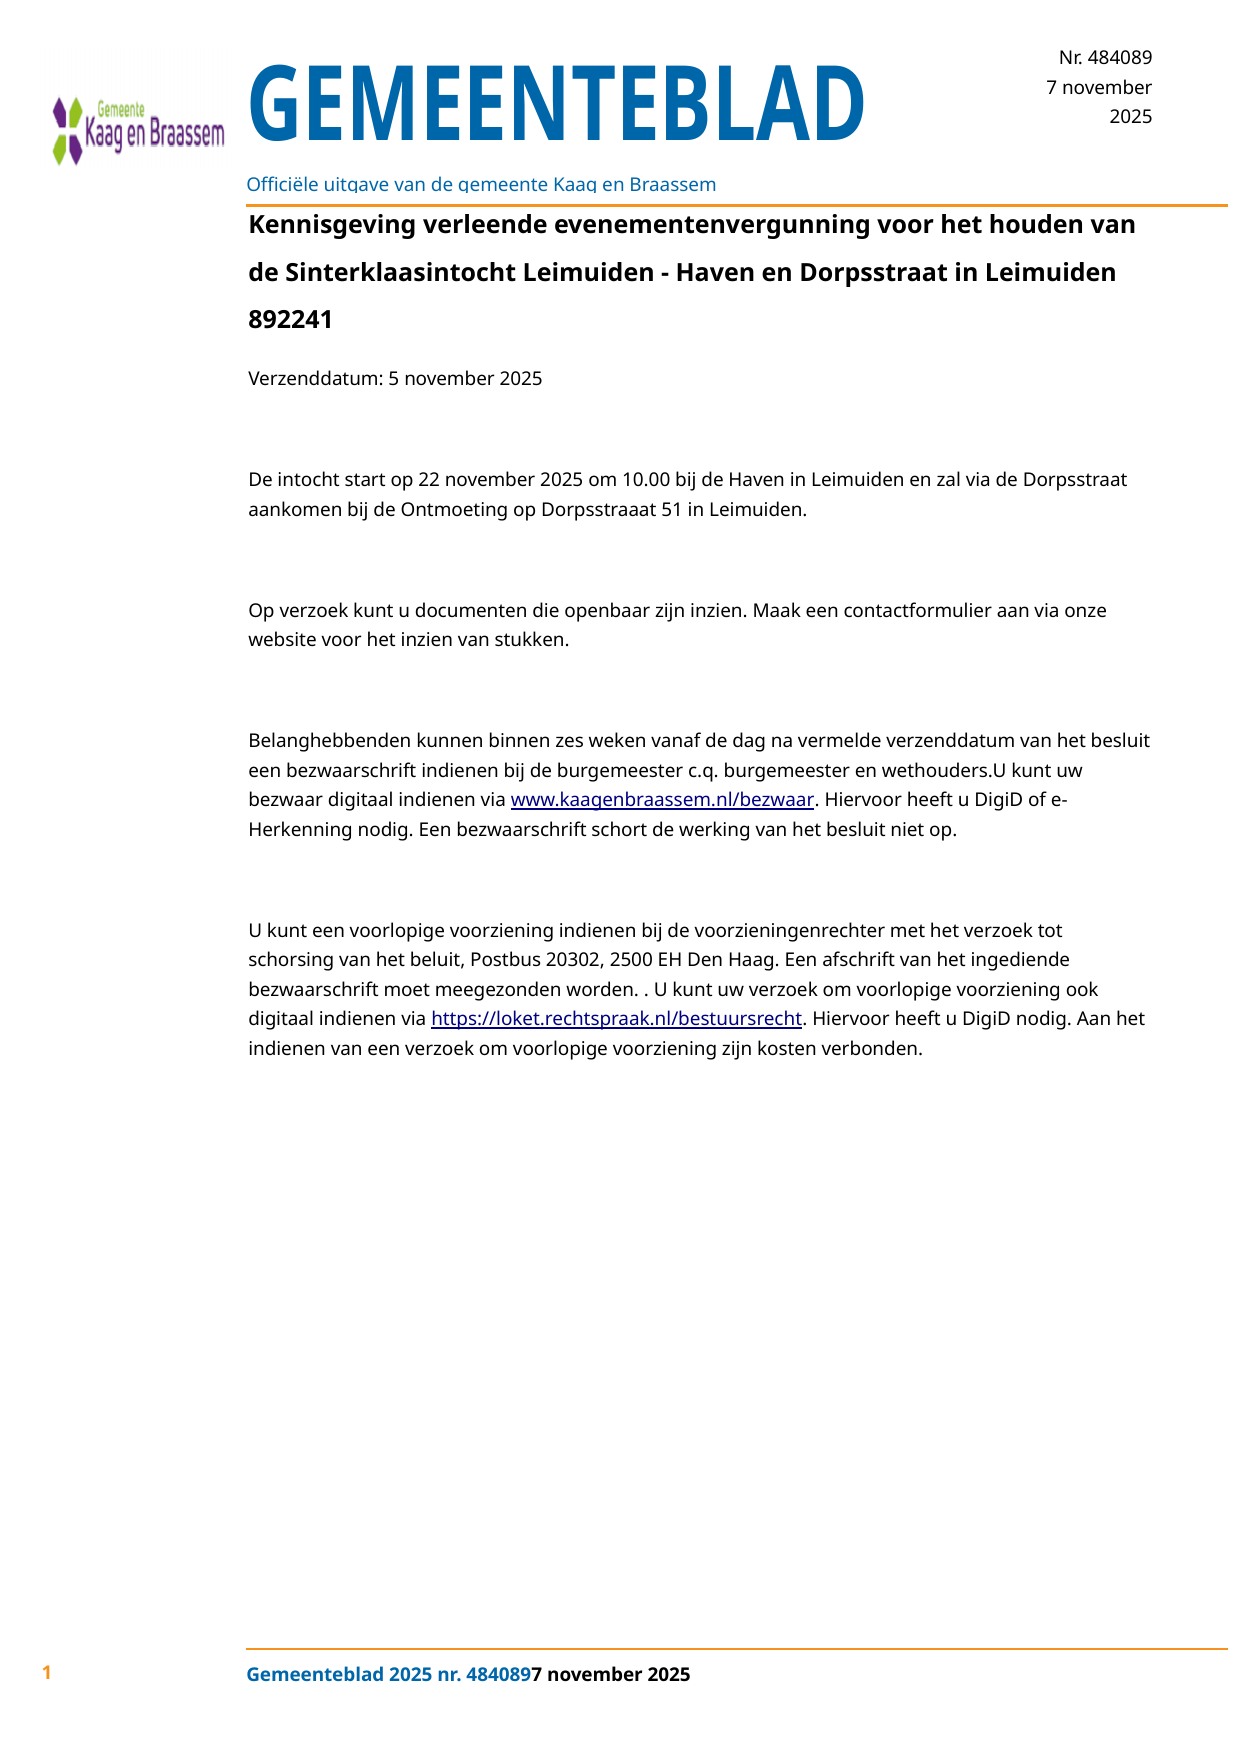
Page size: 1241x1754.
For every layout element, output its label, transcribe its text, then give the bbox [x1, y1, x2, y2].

text Kennisgeving verleende evenementenvergunning voor het houden van de Sinterklaasintocht Leimuiden - Haven en Dorpsstraat in Leimuiden 892241 [248, 207, 1152, 336]
text Verzenddatum: 5 november 2025 [248, 366, 1152, 391]
text Belanghebbenden kunnen binnen zes weken vanaf de dag na vermelde verzenddatum van het besluit een bezwaarschrift indienen bij de burgemeester c.q. burgemeester en wethouders.U kunt uw bezwaar digitaal indienen via www.kaagenbraassem.nl/bezwaar. Hiervoor heeft u DigiD of e-Herkenning nodig. Een bezwaarschrift schort de werking van het besluit niet op. [248, 727, 1152, 842]
text U kunt een voorlopige voorziening indienen bij de voorzieningenrechter met het verzoek tot schorsing van het beluit, Postbus 20302, 2500 EH Den Haag. Een afschrift van het ingediende bezwaarschrift moet meegezonden worden. . U kunt uw verzoek om voorlopige voorziening ook digitaal indienen via https://loket.rechtspraak.nl/bestuursrecht. Hiervoor heeft u DigiD nodig. Aan het indienen van een verzoek om voorlopige voorziening zijn kosten verbonden. [248, 917, 1152, 1061]
picture [41, 47, 231, 172]
text Op verzoek kunt u documenten die openbaar zijn inzien. Maak een contactformulier aan via onze website voor het inzien van stukken. [248, 597, 1152, 652]
text De intocht start op 22 november 2025 om 10.00 bij de Haven in Leimuiden en zal via de Dorpsstraat aankomen bij de Ontmoeting op Dorpsstraaat 51 in Leimuiden. [248, 466, 1152, 522]
